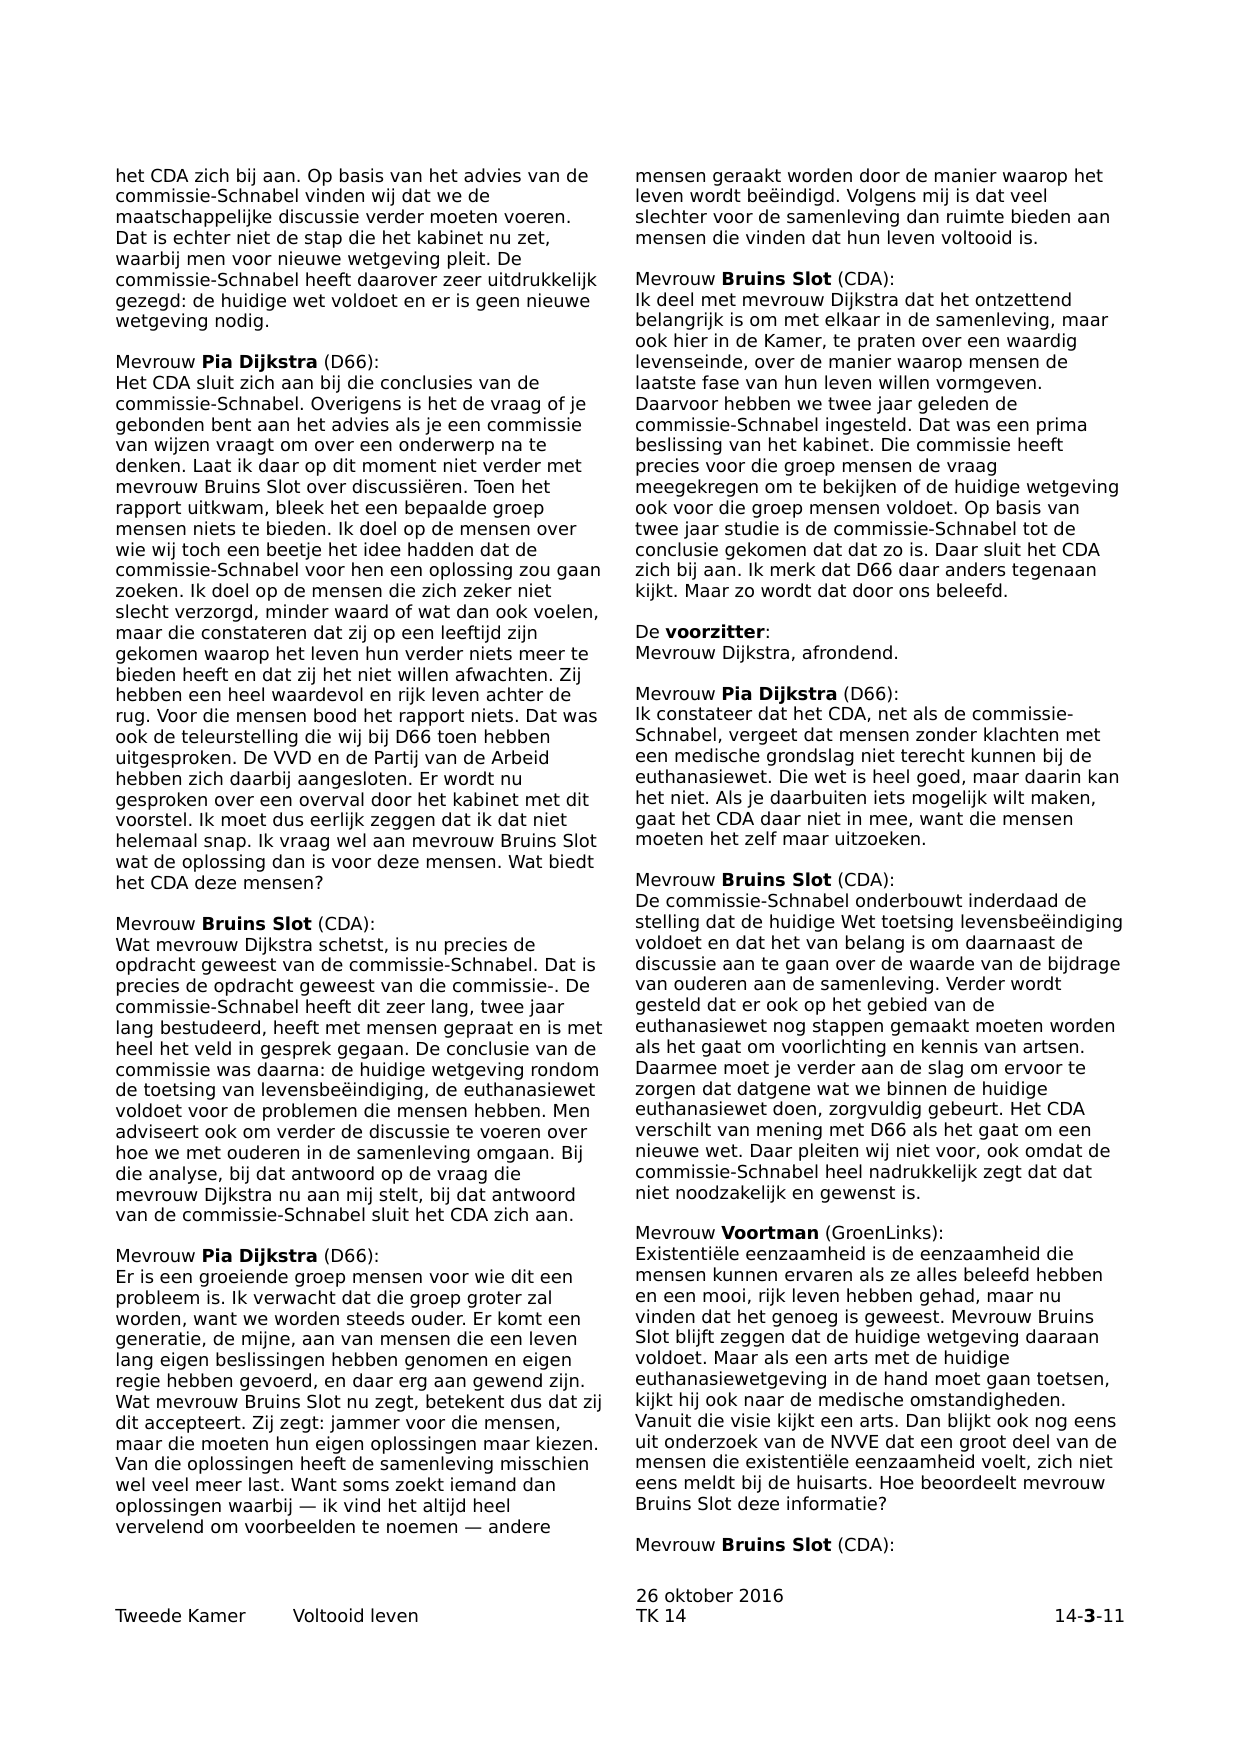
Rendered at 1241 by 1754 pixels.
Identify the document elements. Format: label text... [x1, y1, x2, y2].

text De commissie-Schnabel onderbouwt inderdaad de stelling dat de huidige Wet toetsing levensbeëindiging voldoet en dat het van belang is om daarnaast de discussie aan te gaan over de waarde van de bijdrage van ouderen aan de samenleving. Verder wordt gesteld dat er ook op het gebied van de euthanasiewet nog stappen gemaakt moeten worden als het gaat om voorlichting en kennis van artsen. Daarmee moet je verder aan de slag om ervoor te zorgen dat datgene wat we binnen de huidige euthanasiewet doen, zorgvuldig gebeurt. Het CDA verschilt van mening met D66 als het gaat om een nieuwe wet. Daar pleiten wij niet voor, ook omdat de commissie-Schnabel heel nadrukkelijk zegt dat dat niet noodzakelijk en gewenst is. [635, 891, 1125, 1203]
text Wat mevrouw Dijkstra schetst, is nu precies de opdracht geweest van de commissie-Schnabel. Dat is precies de opdracht geweest van die commissie-. De commissie-Schnabel heeft dit zeer lang, twee jaar lang bestudeerd, heeft met mensen gepraat en is met heel het veld in gesprek gegaan. De conclusie van de commissie was daarna: de huidige wetgeving rondom de toetsing van levensbeëindiging, de euthanasiewet voldoet voor de problemen die mensen hebben. Men adviseert ook om verder de discussie te voeren over hoe we met ouderen in de samenleving omgaan. Bij die analyse, bij dat antwoord op de vraag die mevrouw Dijkstra nu aan mij stelt, bij dat antwoord van de commissie-Schnabel sluit het CDA zich aan. [115, 934, 605, 1226]
text Mevrouw Bruins Slot (CDA): [635, 870, 1125, 891]
text het CDA zich bij aan. Op basis van het advies van de commissie-Schnabel vinden wij dat we de maatschappelijke discussie verder moeten voeren. Dat is echter niet de stap die het kabinet nu zet, waarbij men voor nieuwe wetgeving pleit. De commissie-Schnabel heeft daarover zeer uitdrukkelijk gezegd: de huidige wet voldoet en er is geen nieuwe wetgeving nodig. [115, 165, 605, 332]
text mensen geraakt worden door de manier waarop het leven wordt beëindigd. Volgens mij is dat veel slechter voor de samenleving dan ruimte bieden aan mensen die vinden dat hun leven voltooid is. [635, 165, 1125, 249]
text Ik deel met mevrouw Dijkstra dat het ontzettend belangrijk is om met elkaar in de samenleving, maar ook hier in de Kamer, te praten over een waardig levenseinde, over de manier waarop mensen de laatste fase van hun leven willen vormgeven. Daarvoor hebben we twee jaar geleden de commissie-Schnabel ingesteld. Dat was een prima beslissing van het kabinet. Die commissie heeft precies voor die groep mensen de vraag meegekregen om te bekijken of de huidige wetgeving ook voor die groep mensen voldoet. Op basis van twee jaar studie is de commissie-Schnabel tot de conclusie gekomen dat dat zo is. Daar sluit het CDA zich bij aan. Ik merk dat D66 daar anders tegenaan kijkt. Maar zo wordt dat door ons beleefd. [635, 289, 1125, 602]
text Er is een groeiende groep mensen voor wie dit een probleem is. Ik verwacht dat die groep groter zal worden, want we worden steeds ouder. Er komt een generatie, de mijne, aan van mensen die een leven lang eigen beslissingen hebben genomen en eigen regie hebben gevoerd, en daar erg aan gewend zijn. Wat mevrouw Bruins Slot nu zegt, betekent dus dat zij dit accepteert. Zij zegt: jammer voor die mensen, maar die moeten hun eigen oplossingen maar kiezen. Van die oplossingen heeft de samenleving misschien wel veel meer last. Want soms zoekt iemand dan oplossingen waarbij — ik vind het altijd heel vervelend om voorbeelden te noemen — andere [115, 1267, 605, 1537]
text Mevrouw Bruins Slot (CDA): [115, 913, 605, 934]
text Existentiële eenzaamheid is de eenzaamheid die mensen kunnen ervaren als ze alles beleefd hebben en een mooi, rijk leven hebben gehad, maar nu vinden dat het genoeg is geweest. Mevrouw Bruins Slot blijft zeggen dat de huidige wetgeving daaraan voldoet. Maar als een arts met de huidige euthanasiewetgeving in de hand moet gaan toetsen, kijkt hij ook naar de medische omstandigheden. Vanuit die visie kijkt een arts. Dan blijkt ook nog eens uit onderzoek van de NVVE dat een groot deel van de mensen die existentiële eenzaamheid voelt, zich niet eens meldt bij de huisarts. Hoe beoordeelt mevrouw Bruins Slot deze informatie? [635, 1244, 1125, 1515]
text Mevrouw Voortman (GroenLinks): [635, 1223, 1125, 1244]
text Mevrouw Pia Dijkstra (D66): [115, 1246, 605, 1267]
text Mevrouw Dijkstra, afrondend. [635, 643, 1125, 663]
text De voorzitter: [635, 622, 1125, 643]
text Het CDA sluit zich aan bij die conclusies van de commissie-Schnabel. Overigens is het de vraag of je gebonden bent aan het advies als je een commissie van wijzen vraagt om over een onderwerp na te denken. Laat ik daar op dit moment niet verder met mevrouw Bruins Slot over discussiëren. Toen het rapport uitkwam, bleek het een bepaalde groep mensen niets te bieden. Ik doel op de mensen over wie wij toch een beetje het idee hadden dat de commissie-Schnabel voor hen een oplossing zou gaan zoeken. Ik doel op de mensen die zich zeker niet slecht verzorgd, minder waard of wat dan ook voelen, maar die constateren dat zij op een leeftijd zijn gekomen waarop het leven hun verder niets meer te bieden heeft en dat zij het niet willen afwachten. Zij hebben een heel waardevol en rijk leven achter de rug. Voor die mensen bood het rapport niets. Dat was ook de teleurstelling die wij bij D66 toen hebben uitgesproken. De VVD en de Partij van de Arbeid hebben zich daarbij aangesloten. Er wordt nu gesproken over een overval door het kabinet met dit voorstel. Ik moet dus eerlijk zeggen dat ik dat niet helemaal snap. Ik vraag wel aan mevrouw Bruins Slot wat de oplossing dan is voor deze mensen. Wat biedt het CDA deze mensen? [115, 373, 605, 893]
text Mevrouw Bruins Slot (CDA): [635, 269, 1125, 289]
text Mevrouw Bruins Slot (CDA): [635, 1535, 1125, 1556]
text Mevrouw Pia Dijkstra (D66): [635, 683, 1125, 704]
text Mevrouw Pia Dijkstra (D66): [115, 352, 605, 373]
text Ik constateer dat het CDA, net als de commissie-Schnabel, vergeet dat mensen zonder klachten met een medische grondslag niet terecht kunnen bij de euthanasiewet. Die wet is heel goed, maar daarin kan het niet. Als je daarbuiten iets mogelijk wilt maken, gaat het CDA daar niet in mee, want die mensen moeten het zelf maar uitzoeken. [635, 704, 1125, 850]
